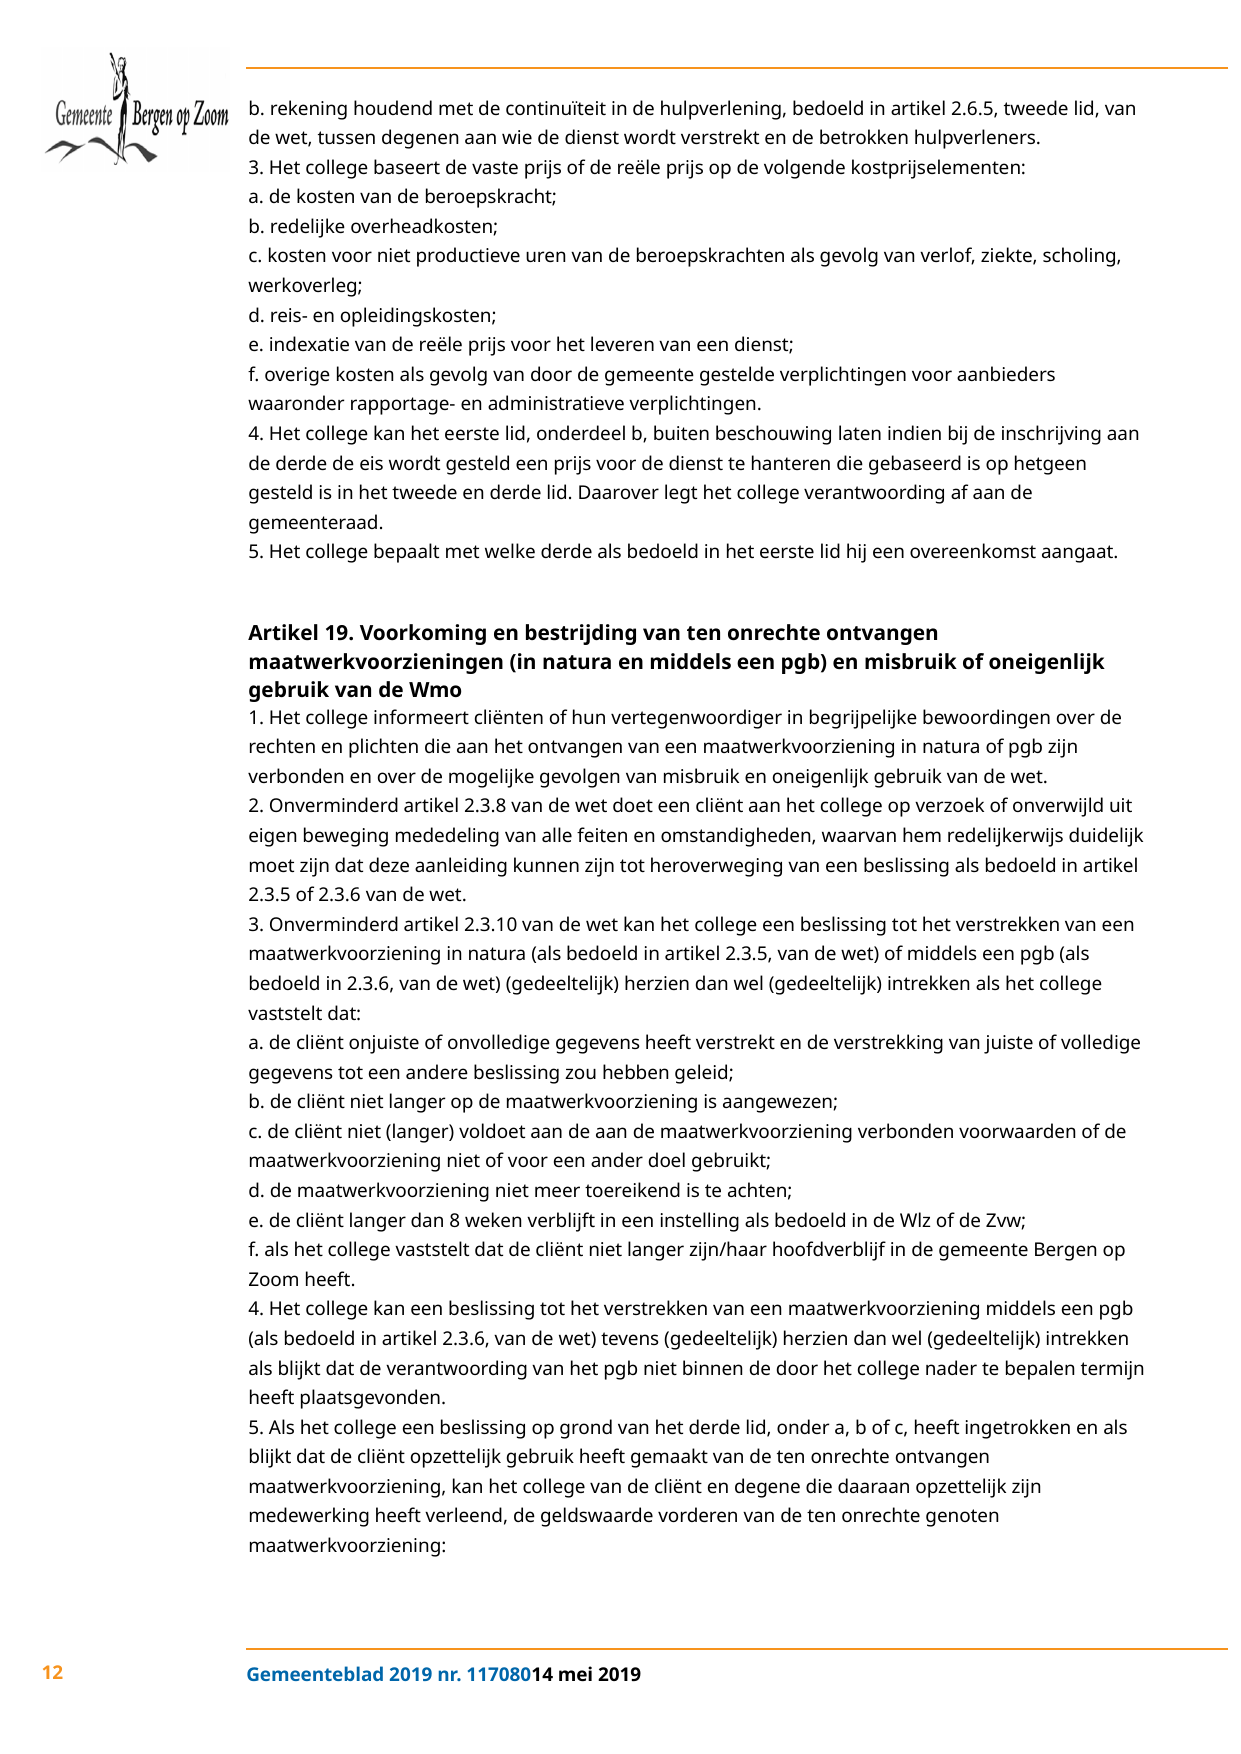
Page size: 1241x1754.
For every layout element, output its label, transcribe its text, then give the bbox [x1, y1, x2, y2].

text b. redelijke overheadkosten; [248, 213, 1152, 239]
text Artikel 19. Voorkoming en bestrijding van ten onrechte ontvangen maatwerkvoorzieningen (in natura en middels een pgb) en misbruik of oneigenlijk gebruik van de Wmo [248, 618, 1152, 704]
text b. rekening houdend met de continuïteit in de hulpverlening, bedoeld in artikel 2.6.5, tweede lid, van de wet, tussen degenen aan wie de dienst wordt verstrekt en de betrokken hulpverleners. [248, 95, 1152, 150]
text a. de kosten van de beroepskracht; [248, 183, 1152, 209]
text a. de cliënt onjuiste of onvolledige gegevens heeft verstrekt en de verstrekking van juiste of volledige gegevens tot een andere beslissing zou hebben geleid; [248, 1029, 1152, 1084]
text 2. Onverminderd artikel 2.3.8 van de wet doet een cliënt aan het college op verzoek of onverwijld uit eigen beweging mededeling van alle feiten en omstandigheden, waarvan hem redelijkerwijs duidelijk moet zijn dat deze aanleiding kunnen zijn tot heroverweging van een beslissing als bedoeld in artikel 2.3.5 of 2.3.6 van de wet. [248, 793, 1152, 907]
text d. de maatwerkvoorziening niet meer toereikend is te achten; [248, 1177, 1152, 1203]
text 4. Het college kan het eerste lid, onderdeel b, buiten beschouwing laten indien bij de inschrijving aan de derde de eis wordt gesteld een prijs voor de dienst te hanteren die gebaseerd is op hetgeen gesteld is in het tweede en derde lid. Daarover legt het college verantwoording af aan de gemeenteraad. [248, 420, 1152, 535]
picture [41, 47, 231, 172]
text e. indexatie van de reële prijs voor het leveren van een dienst; [248, 331, 1152, 357]
text 1. Het college informeert cliënten of hun vertegenwoordiger in begrijpelijke bewoordingen over de rechten en plichten die aan het ontvangen van een maatwerkvoorziening in natura of pgb zijn verbonden en over de mogelijke gevolgen van misbruik en oneigenlijk gebruik van de wet. [248, 704, 1152, 789]
text d. reis- en opleidingskosten; [248, 302, 1152, 328]
text 4. Het college kan een beslissing tot het verstrekken van een maatwerkvoorziening middels een pgb (als bedoeld in artikel 2.3.6, van de wet) tevens (gedeeltelijk) herzien dan wel (gedeeltelijk) intrekken als blijkt dat de verantwoording van het pgb niet binnen de door het college nader te bepalen termijn heeft plaatsgevonden. [248, 1296, 1152, 1410]
text f. als het college vaststelt dat de cliënt niet langer zijn/haar hoofdverblijf in de gemeente Bergen op Zoom heeft. [248, 1236, 1152, 1292]
text f. overige kosten als gevolg van door de gemeente gestelde verplichtingen voor aanbieders waaronder rapportage- en administratieve verplichtingen. [248, 361, 1152, 416]
text 5. Als het college een beslissing op grond van het derde lid, onder a, b of c, heeft ingetrokken en als blijkt dat de cliënt opzettelijk gebruik heeft gemaakt van de ten onrechte ontvangen maatwerkvoorziening, kan het college van de cliënt en degene die daaraan opzettelijk zijn medewerking heeft verleend, de geldswaarde vorderen van de ten onrechte genoten maatwerkvoorziening: [248, 1414, 1152, 1558]
text e. de cliënt langer dan 8 weken verblijft in een instelling als bedoeld in de Wlz of de Zvw; [248, 1207, 1152, 1232]
text b. de cliënt niet langer op de maatwerkvoorziening is aangewezen; [248, 1088, 1152, 1114]
text c. kosten voor niet productieve uren van de beroepskrachten als gevolg van verlof, ziekte, scholing, werkoverleg; [248, 243, 1152, 298]
text 3. Het college baseert de vaste prijs of de reële prijs op de volgende kostprijselementen: [248, 154, 1152, 180]
text 5. Het college bepaalt met welke derde als bedoeld in het eerste lid hij een overeenkomst aangaat. [248, 538, 1152, 564]
text c. de cliënt niet (langer) voldoet aan de aan de maatwerkvoorziening verbonden voorwaarden of de maatwerkvoorziening niet of voor een ander doel gebruikt; [248, 1118, 1152, 1173]
text 3. Onverminderd artikel 2.3.10 van de wet kan het college een beslissing tot het verstrekken van een maatwerkvoorziening in natura (als bedoeld in artikel 2.3.5, van de wet) of middels een pgb (als bedoeld in 2.3.6, van de wet) (gedeeltelijk) herzien dan wel (gedeeltelijk) intrekken als het college vaststelt dat: [248, 911, 1152, 1025]
